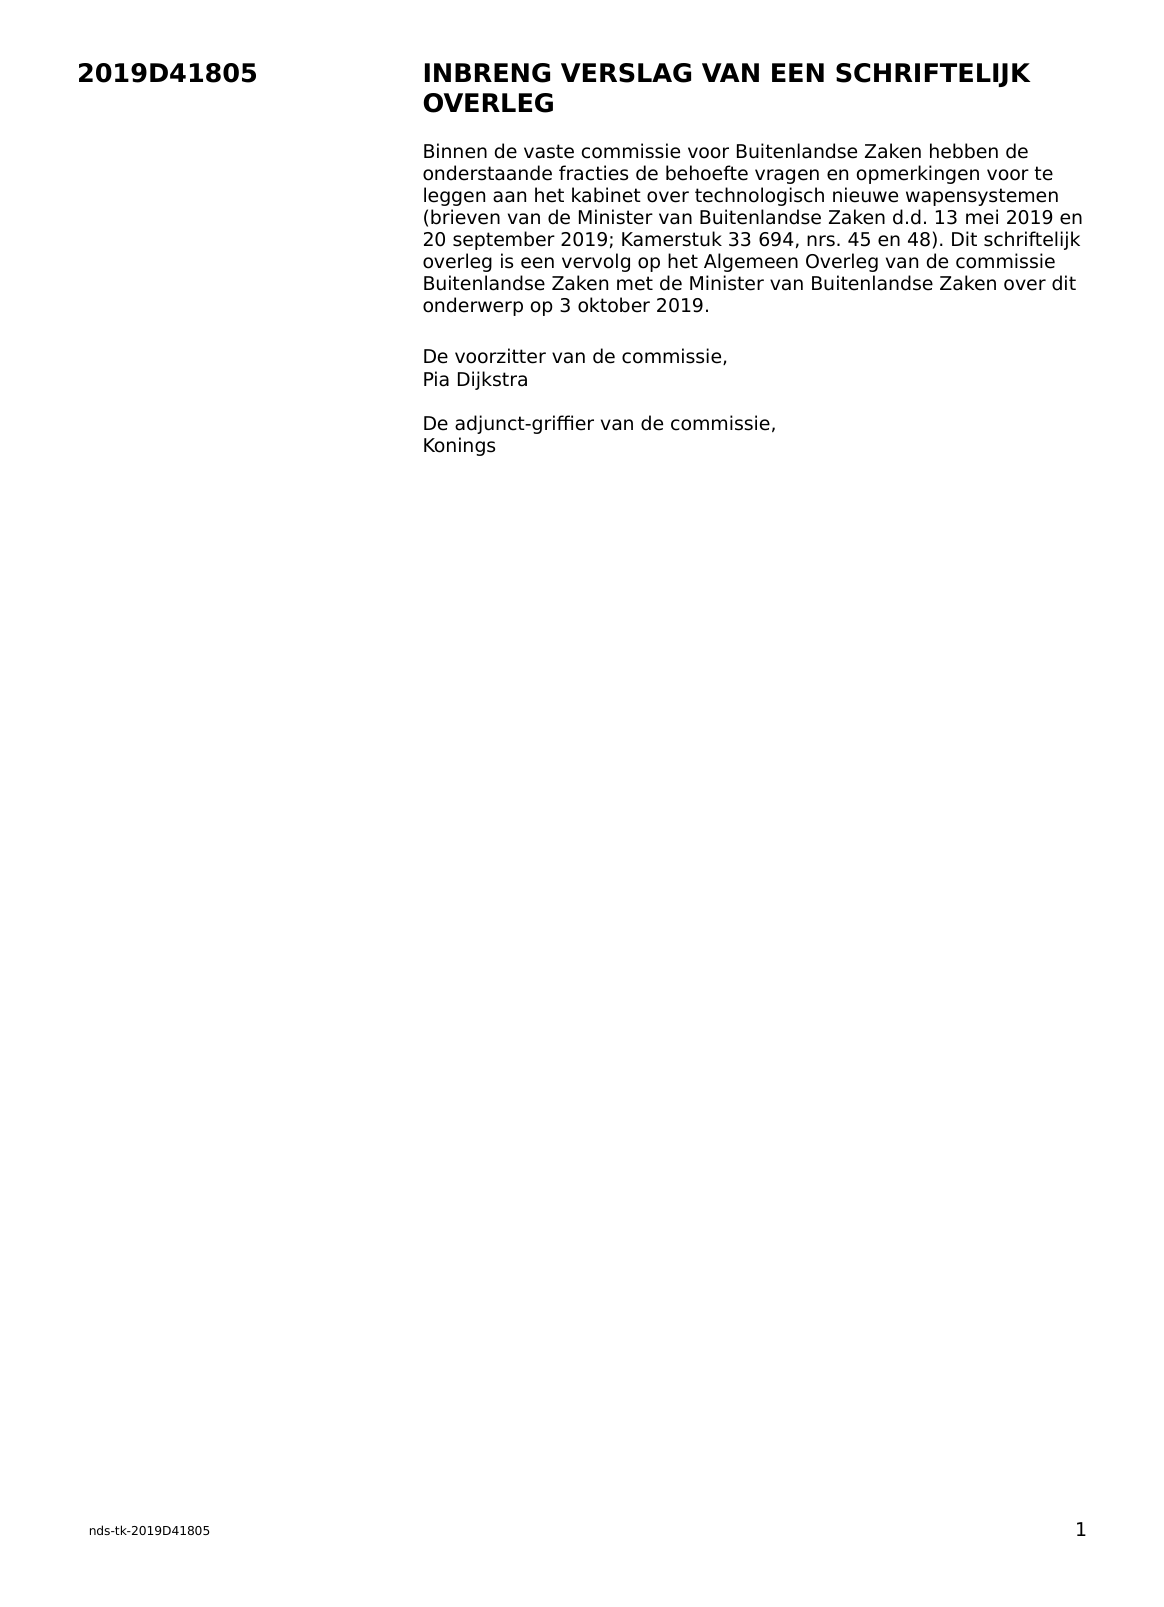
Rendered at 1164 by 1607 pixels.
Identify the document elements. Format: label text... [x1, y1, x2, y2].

text De adjunct-griffier van de commissie, Konings [422, 413, 1087, 457]
text Binnen de vaste commissie voor Buitenlandse Zaken hebben de onderstaande fracties de behoefte vragen en opmerkingen voor te leggen aan het kabinet over technologisch nieuwe wapensystemen (brieven van de Minister van Buitenlandse Zaken d.d. 13 mei 2019 en 20 september 2019; Kamerstuk 33 694, nrs. 45 en 48). Dit schriftelijk overleg is een vervolg op het Algemeen Overleg van de commissie Buitenlandse Zaken met de Minister van Buitenlandse Zaken over dit onderwerp op 3 oktober 2019. [422, 141, 1087, 316]
text 2019D41805 INBRENG VERSLAG VAN EEN SCHRIFTELIJK OVERLEG [77, 59, 1087, 118]
text De voorzitter van de commissie, Pia Dijkstra [422, 346, 1087, 390]
text nds-tk-2019D41805 [88, 1524, 323, 1538]
